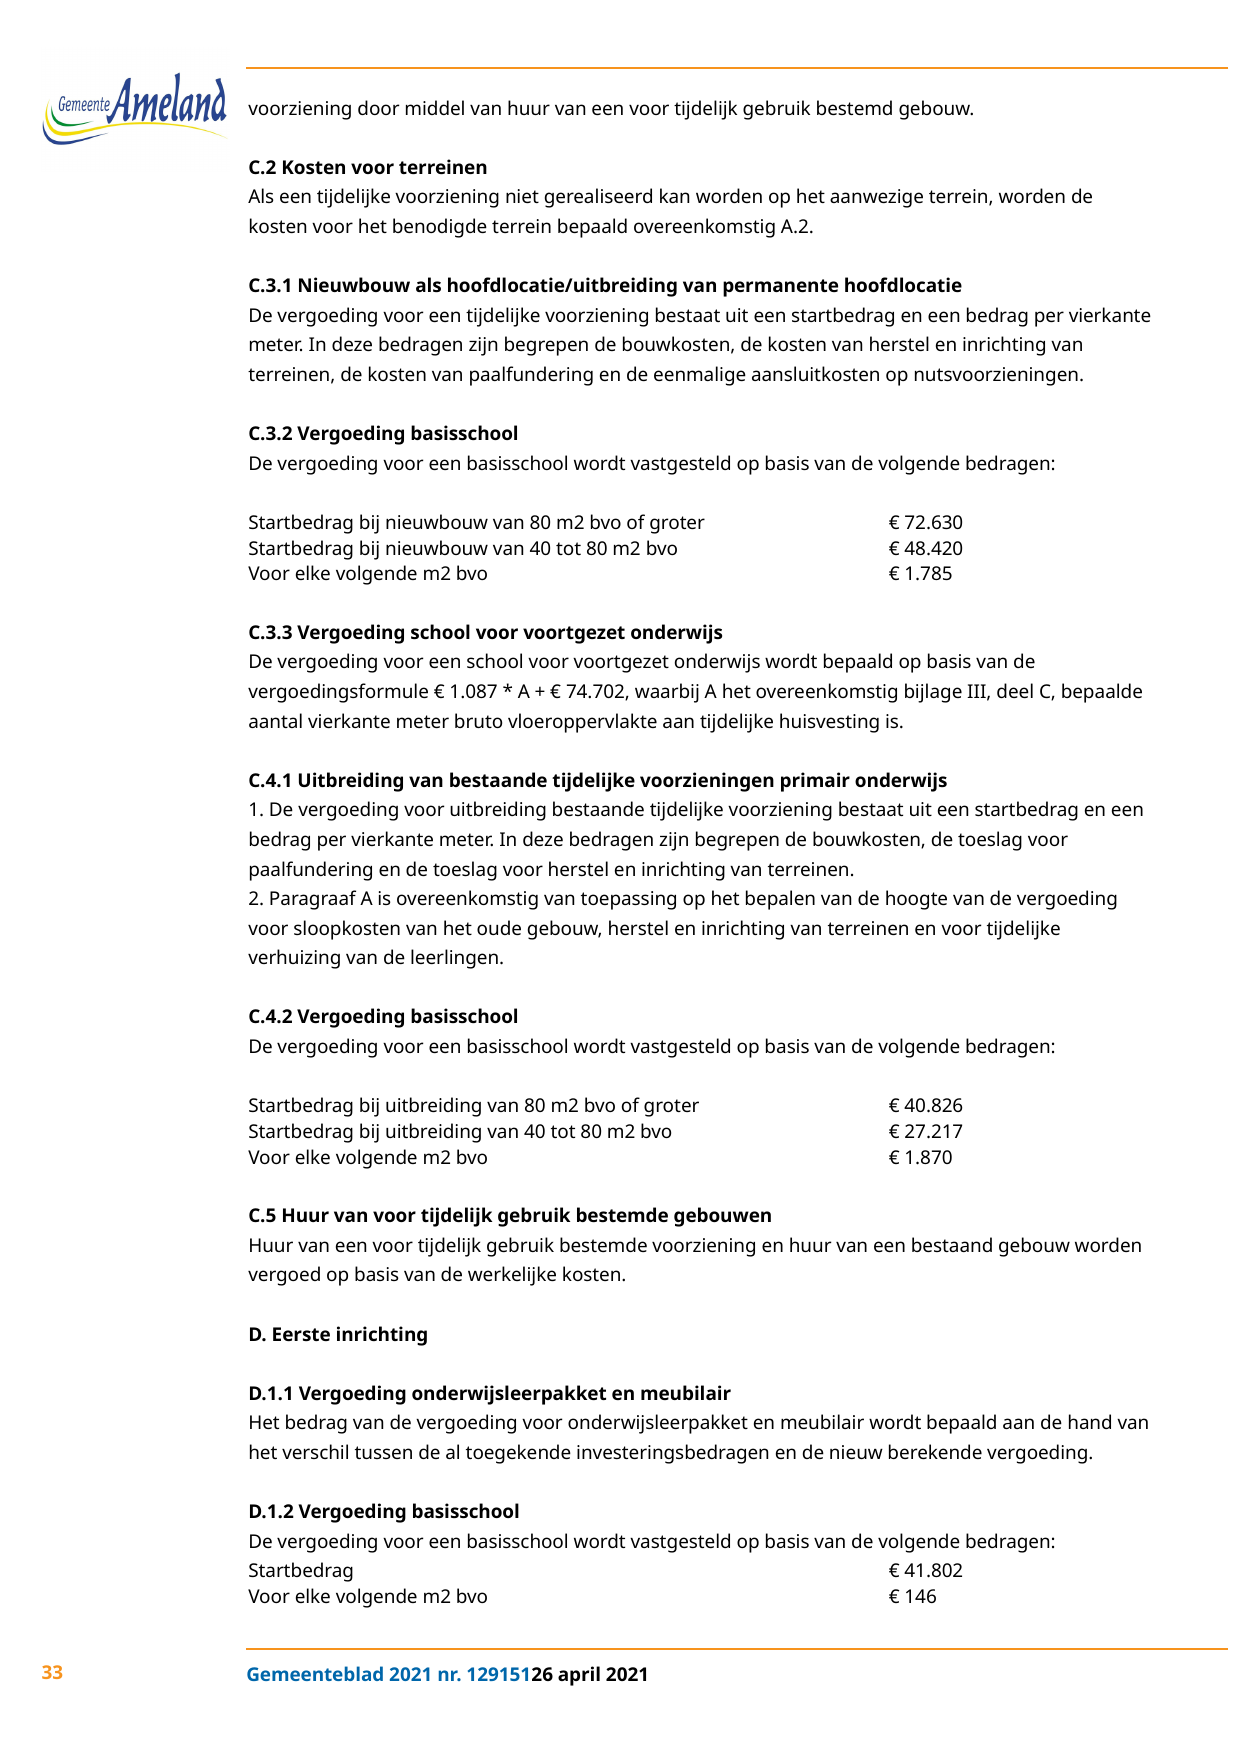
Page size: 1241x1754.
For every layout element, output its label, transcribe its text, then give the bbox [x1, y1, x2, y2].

picture [41, 47, 231, 172]
table_cell € 1.870 [889, 1144, 1152, 1170]
text De vergoeding voor een basisschool wordt vastgesteld op basis van de volgende bedragen: [248, 450, 1152, 476]
table_cell Voor elke volgende m2 bvo [248, 561, 888, 586]
text De vergoeding voor een school voor voortgezet onderwijs wordt bepaald op basis van de vergoedingsformule € 1.087 * A + € 74.702, waarbij A het overeenkomstig bijlage III, deel C, bepaalde aantal vierkante meter bruto vloeroppervlakte aan tijdelijke huisvesting is. [248, 649, 1152, 733]
text C.2 Kosten voor terreinen [248, 154, 1152, 180]
table_cell € 27.217 [889, 1118, 1152, 1144]
table_header € 41.802 [889, 1558, 1152, 1583]
table_header Startbedrag [248, 1558, 888, 1583]
table_cell Startbedrag bij nieuwbouw van 40 tot 80 m2 bvo [248, 535, 888, 561]
table_header Startbedrag bij uitbreiding van 80 m2 bvo of groter [248, 1093, 888, 1118]
table_cell Voor elke volgende m2 bvo [248, 1144, 888, 1170]
text voorziening door middel van huur van een voor tijdelijk gebruik bestemd gebouw. [248, 95, 1152, 121]
text D.1.2 Vergoeding basisschool [248, 1498, 1152, 1524]
text D. Eerste inrichting [248, 1321, 1152, 1347]
text Het bedrag van de vergoeding voor onderwijsleerpakket en meubilair wordt bepaald aan de hand van het verschil tussen de al toegekende investeringsbedragen en de nieuw berekende vergoeding. [248, 1409, 1152, 1465]
table_header € 40.826 [889, 1093, 1152, 1118]
text De vergoeding voor een basisschool wordt vastgesteld op basis van de volgende bedragen: [248, 1033, 1152, 1059]
table_cell € 48.420 [889, 535, 1152, 561]
text C.5 Huur van voor tijdelijk gebruik bestemde gebouwen [248, 1202, 1152, 1228]
text C.3.3 Vergoeding school voor voortgezet onderwijs [248, 619, 1152, 645]
text D.1.1 Vergoeding onderwijsleerpakket en meubilair [248, 1380, 1152, 1406]
text C.3.1 Nieuwbouw als hoofdlocatie/uitbreiding van permanente hoofdlocatie [248, 272, 1152, 298]
table_cell Voor elke volgende m2 bvo [248, 1583, 888, 1609]
table_header Startbedrag bij nieuwbouw van 80 m2 bvo of groter [248, 509, 888, 535]
text De vergoeding voor een tijdelijke voorziening bestaat uit een startbedrag en een bedrag per vierkante meter. In deze bedragen zijn begrepen de bouwkosten, de kosten van herstel en inrichting van terreinen, de kosten van paalfundering en de eenmalige aansluitkosten op nutsvoorzieningen. [248, 302, 1152, 387]
text C.3.2 Vergoeding basisschool [248, 420, 1152, 446]
text De vergoeding voor een basisschool wordt vastgesteld op basis van de volgende bedragen: [248, 1528, 1152, 1554]
table_header € 72.630 [889, 509, 1152, 535]
text 1. De vergoeding voor uitbreiding bestaande tijdelijke voorziening bestaat uit een startbedrag en een bedrag per vierkante meter. In deze bedragen zijn begrepen de bouwkosten, de toeslag voor paalfundering en de toeslag voor herstel en inrichting van terreinen. [248, 797, 1152, 881]
table_cell Startbedrag bij uitbreiding van 40 tot 80 m2 bvo [248, 1118, 888, 1144]
text C.4.2 Vergoeding basisschool [248, 1004, 1152, 1029]
table_cell € 1.785 [889, 561, 1152, 586]
text 2. Paragraaf A is overeenkomstig van toepassing op het bepalen van de hoogte van de vergoeding voor sloopkosten van het oude gebouw, herstel en inrichting van terreinen en voor tijdelijke verhuizing van de leerlingen. [248, 885, 1152, 970]
table_cell € 146 [889, 1583, 1152, 1609]
text C.4.1 Uitbreiding van bestaande tijdelijke voorzieningen primair onderwijs [248, 767, 1152, 793]
text Huur van een voor tijdelijk gebruik bestemde voorziening en huur van een bestaand gebouw worden vergoed op basis van de werkelijke kosten. [248, 1232, 1152, 1287]
text Als een tijdelijke voorziening niet gerealiseerd kan worden op het aanwezige terrein, worden de kosten voor het benodigde terrein bepaald overeenkomstig A.2. [248, 183, 1152, 239]
